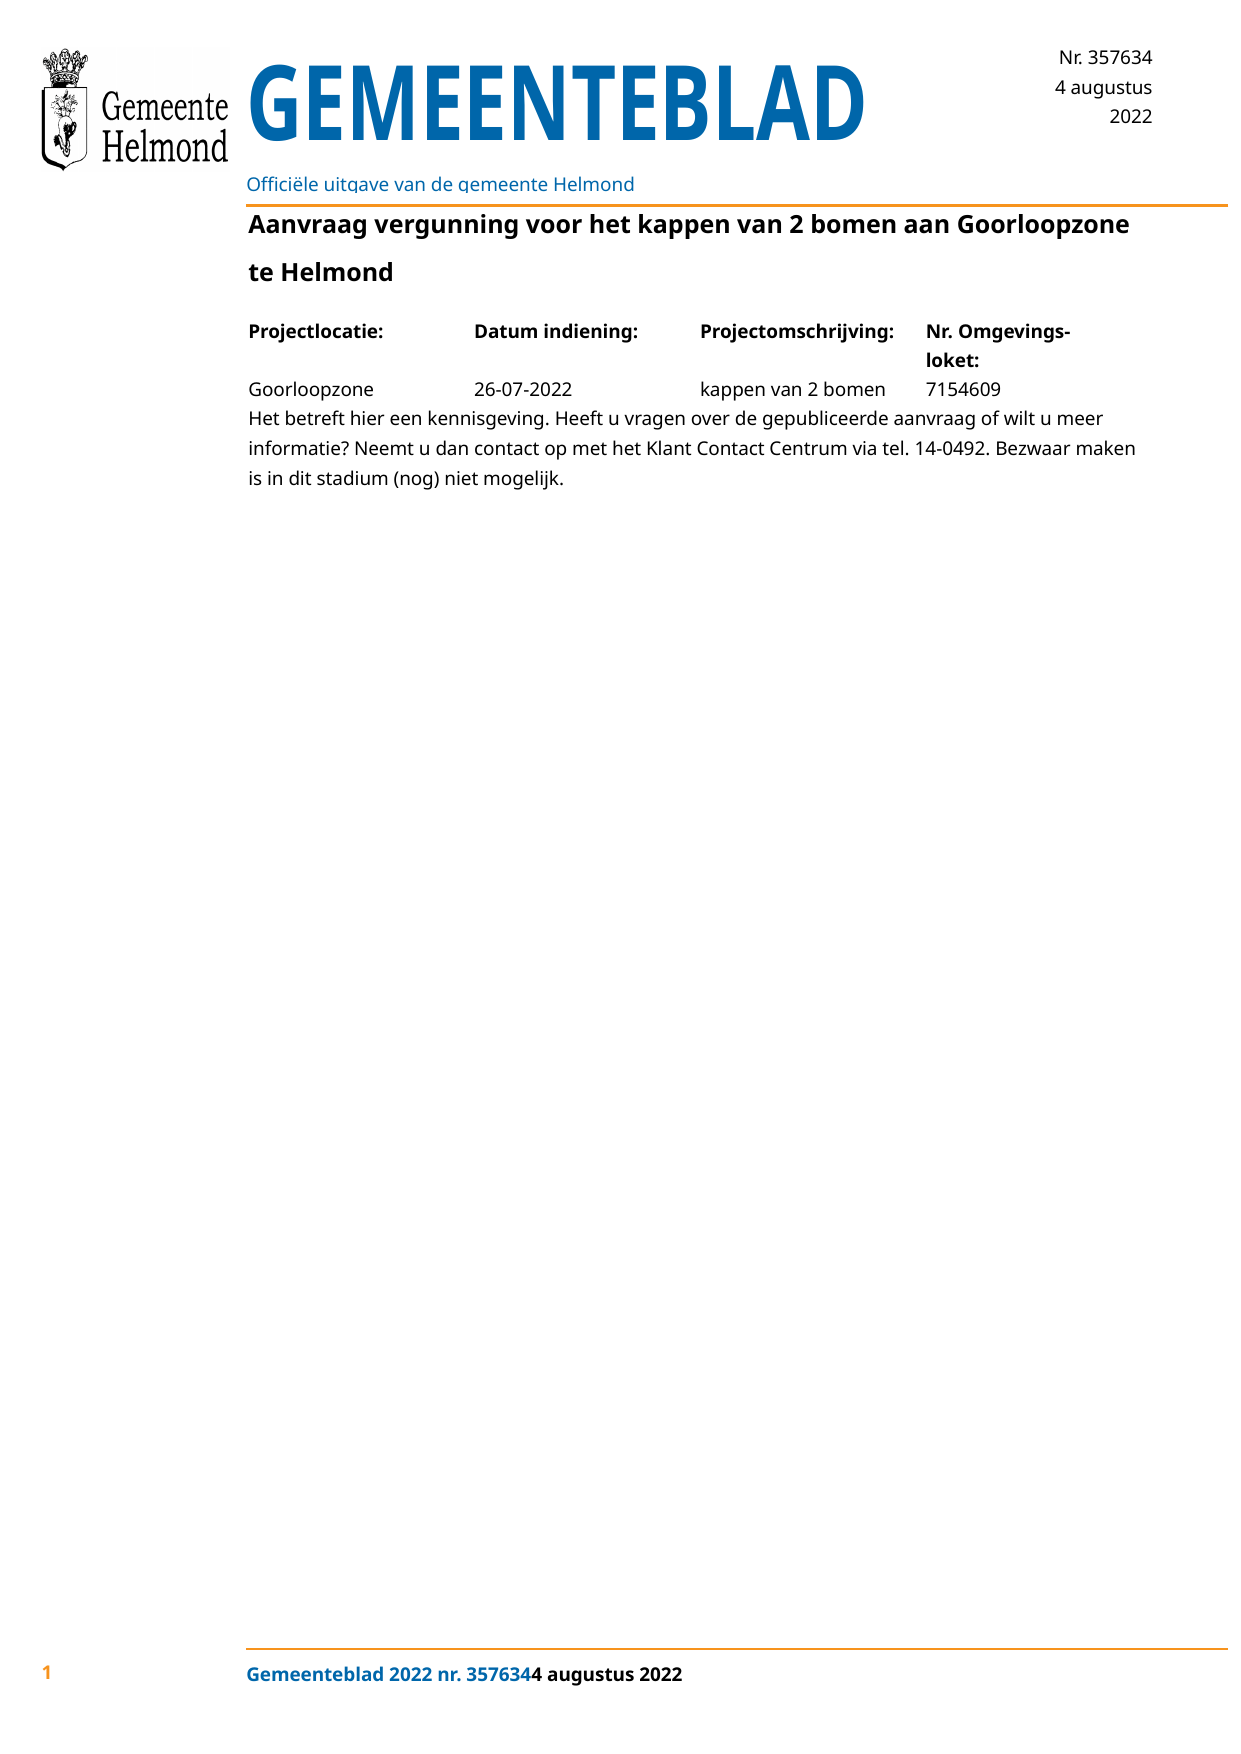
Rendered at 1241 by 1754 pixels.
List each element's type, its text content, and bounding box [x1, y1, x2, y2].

text Aanvraag vergunning voor het kappen van 2 bomen aan Goorloopzone te Helmond [248, 207, 1152, 288]
table_header Goorloopzone [248, 377, 474, 402]
table_header 26-07-2022 [474, 377, 700, 402]
table_header Projectlocatie: [248, 318, 474, 373]
table_header Projectomschrijving: [700, 318, 926, 373]
text Het betreft hier een kennisgeving. Heeft u vragen over de gepubliceerde aanvraag of wilt u meer informatie? Neemt u dan contact op met het Klant Contact Centrum via tel. 14-0492. Bezwaar maken is in dit stadium (nog) niet mogelijk. [248, 406, 1152, 491]
table_header kappen van 2 bomen [700, 377, 926, 402]
table_header Nr. Omgevings- loket: [926, 318, 1152, 373]
picture [41, 47, 231, 172]
table_header Datum indiening: [474, 318, 700, 373]
table_header 7154609 [926, 377, 1152, 402]
